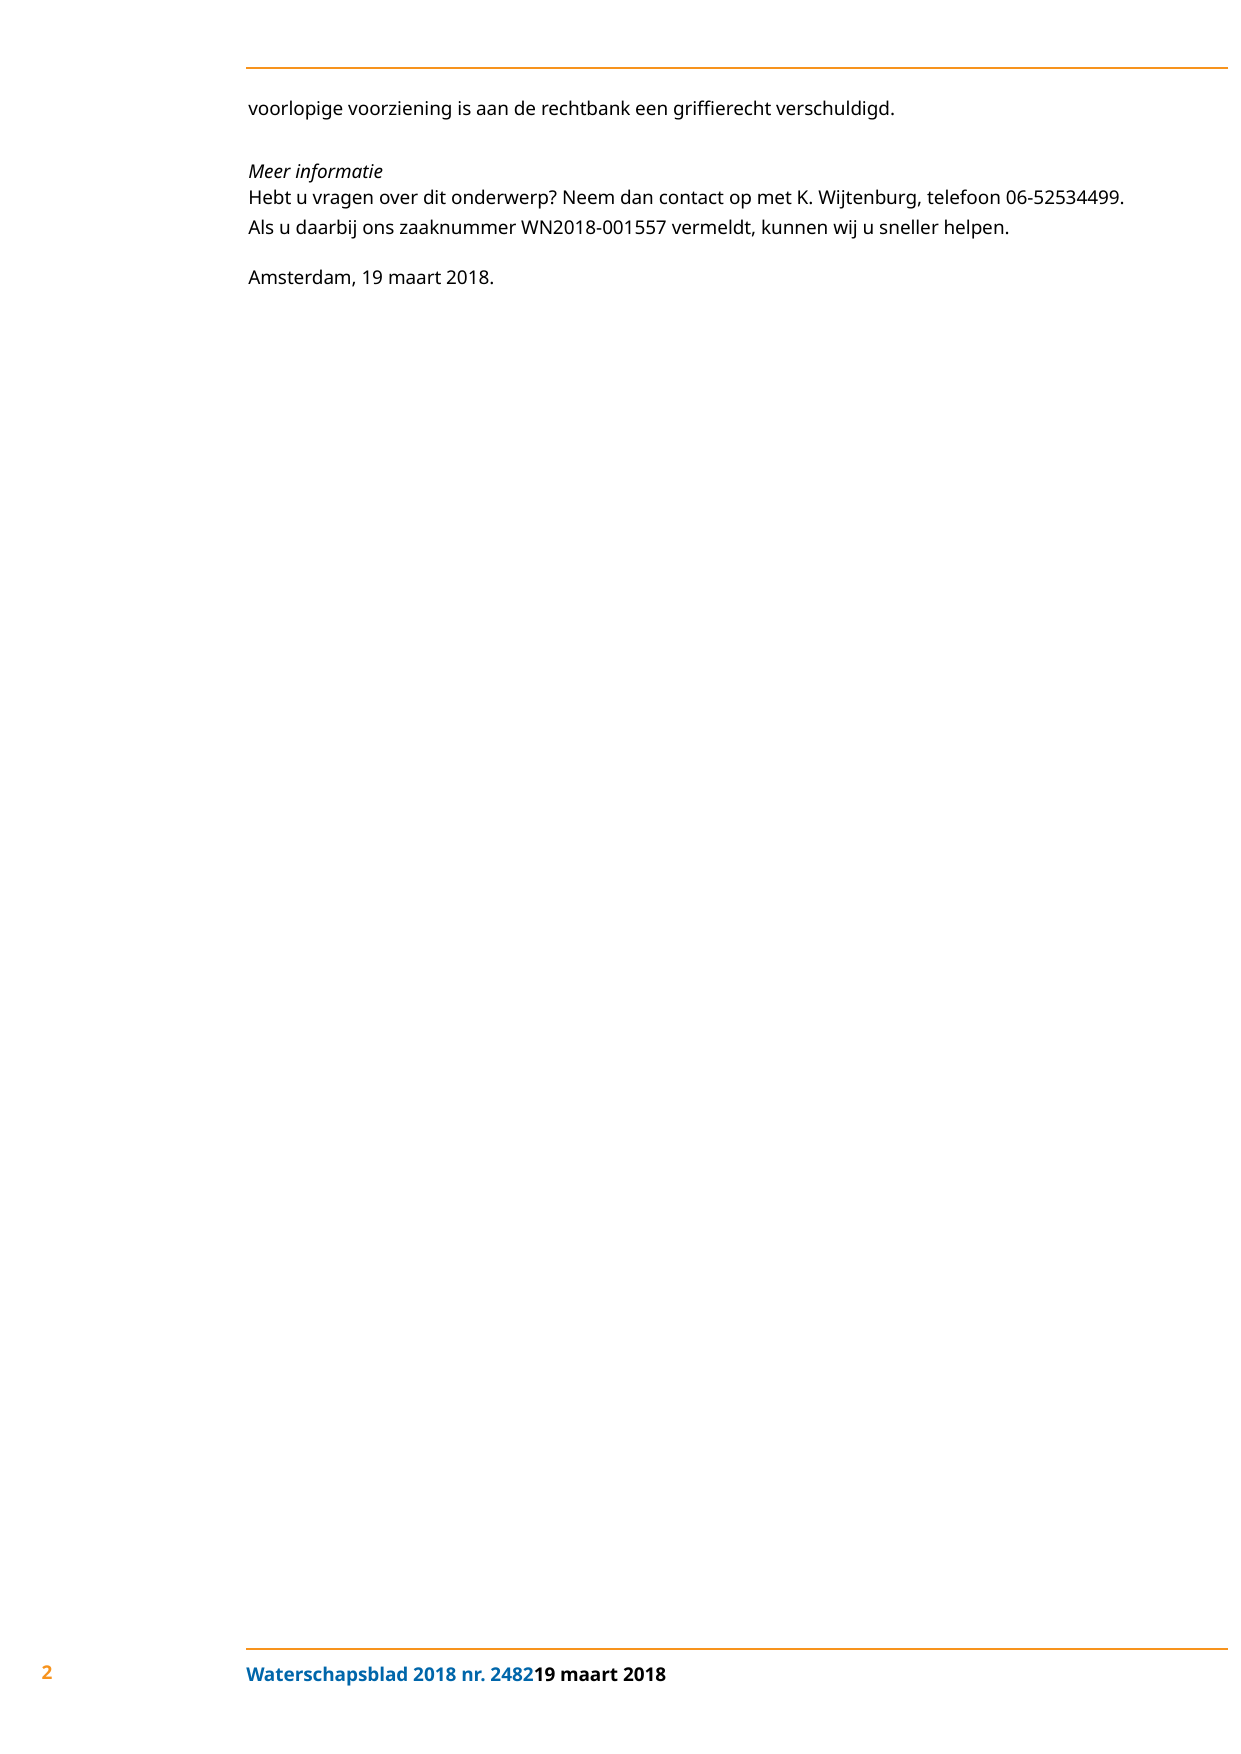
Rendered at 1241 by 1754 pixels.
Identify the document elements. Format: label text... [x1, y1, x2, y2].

text Hebt u vragen over dit onderwerp? Neem dan contact op met K. Wijtenburg, telefoon 06-52534499. Als u daarbij ons zaaknummer WN2018-001557 vermeldt, kunnen wij u sneller helpen. [248, 184, 1152, 240]
text Amsterdam, 19 maart 2018. [248, 264, 1152, 290]
picture [41, 47, 231, 172]
text Meer informatie [248, 159, 1152, 184]
text voorlopige voorziening is aan de rechtbank een griffierecht verschuldigd. [248, 95, 1152, 121]
